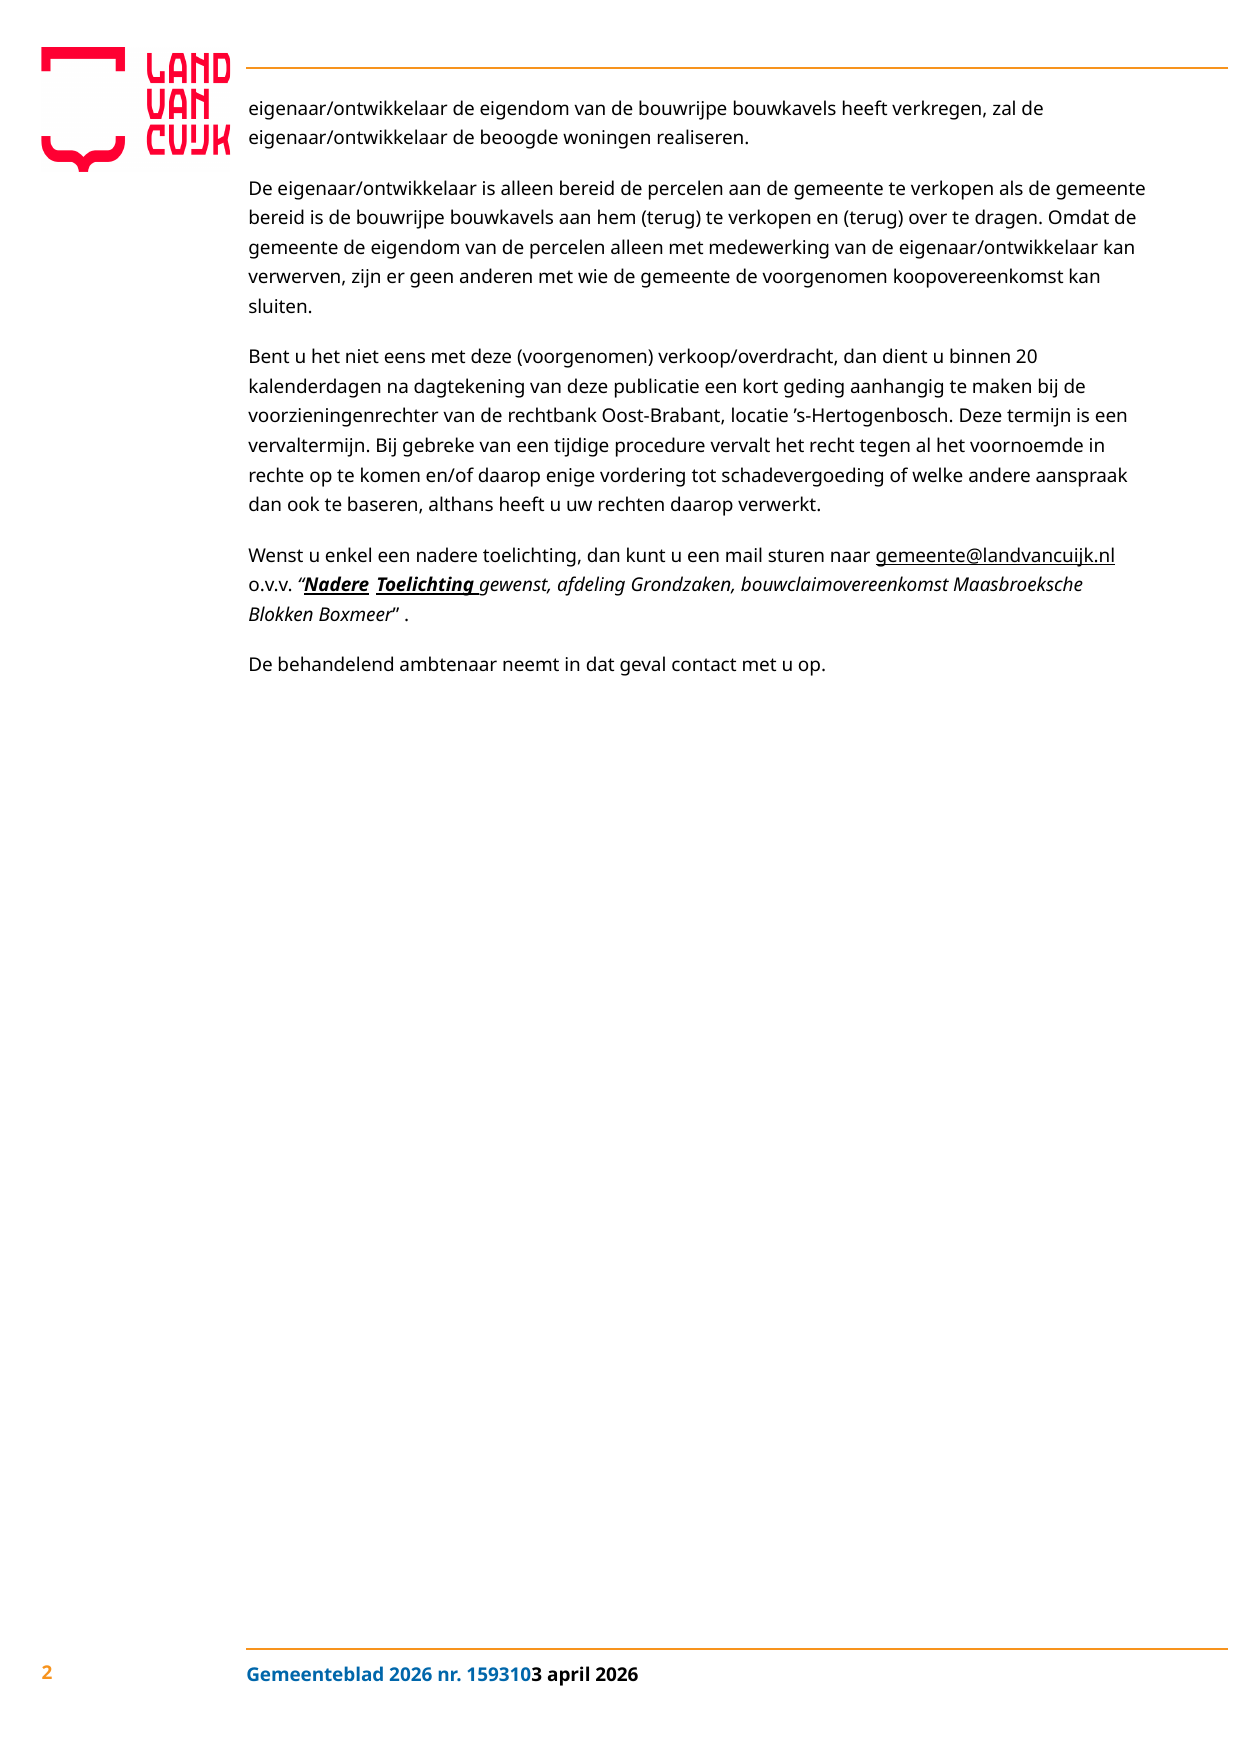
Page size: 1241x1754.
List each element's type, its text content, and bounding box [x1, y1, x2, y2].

text Wenst u enkel een nadere toelichting, dan kunt u een mail sturen naar gemeente@landvancuijk.nl o.v.v. “Nadere Toelichting gewenst, afdeling Grondzaken, bouwclaimovereenkomst Maasbroeksche Blokken Boxmeer” . [248, 542, 1152, 627]
text De eigenaar/ontwikkelaar is alleen bereid de percelen aan de gemeente te verkopen als de gemeente bereid is de bouwrijpe bouwkavels aan hem (terug) te verkopen en (terug) over te dragen. Omdat de gemeente de eigendom van de percelen alleen met medewerking van de eigenaar/ontwikkelaar kan verwerven, zijn er geen anderen met wie de gemeente de voorgenomen koopovereenkomst kan sluiten. [248, 175, 1152, 319]
text De behandelend ambtenaar neemt in dat geval contact met u op. [248, 651, 1152, 677]
text eigenaar/ontwikkelaar de eigendom van de bouwrijpe bouwkavels heeft verkregen, zal de eigenaar/ontwikkelaar de beoogde woningen realiseren. [248, 95, 1152, 150]
picture [41, 47, 231, 172]
text Bent u het niet eens met deze (voorgenomen) verkoop/overdracht, dan dient u binnen 20 kalenderdagen na dagtekening van deze publicatie een kort geding aanhangig te maken bij de voorzieningenrechter van de rechtbank Oost-Brabant, locatie ’s-Hertogenbosch. Deze termijn is een vervaltermijn. Bij gebreke van een tijdige procedure vervalt het recht tegen al het voornoemde in rechte op te komen en/of daarop enige vordering tot schadevergoeding of welke andere aanspraak dan ook te baseren, althans heeft u uw rechten daarop verwerkt. [248, 343, 1152, 517]
